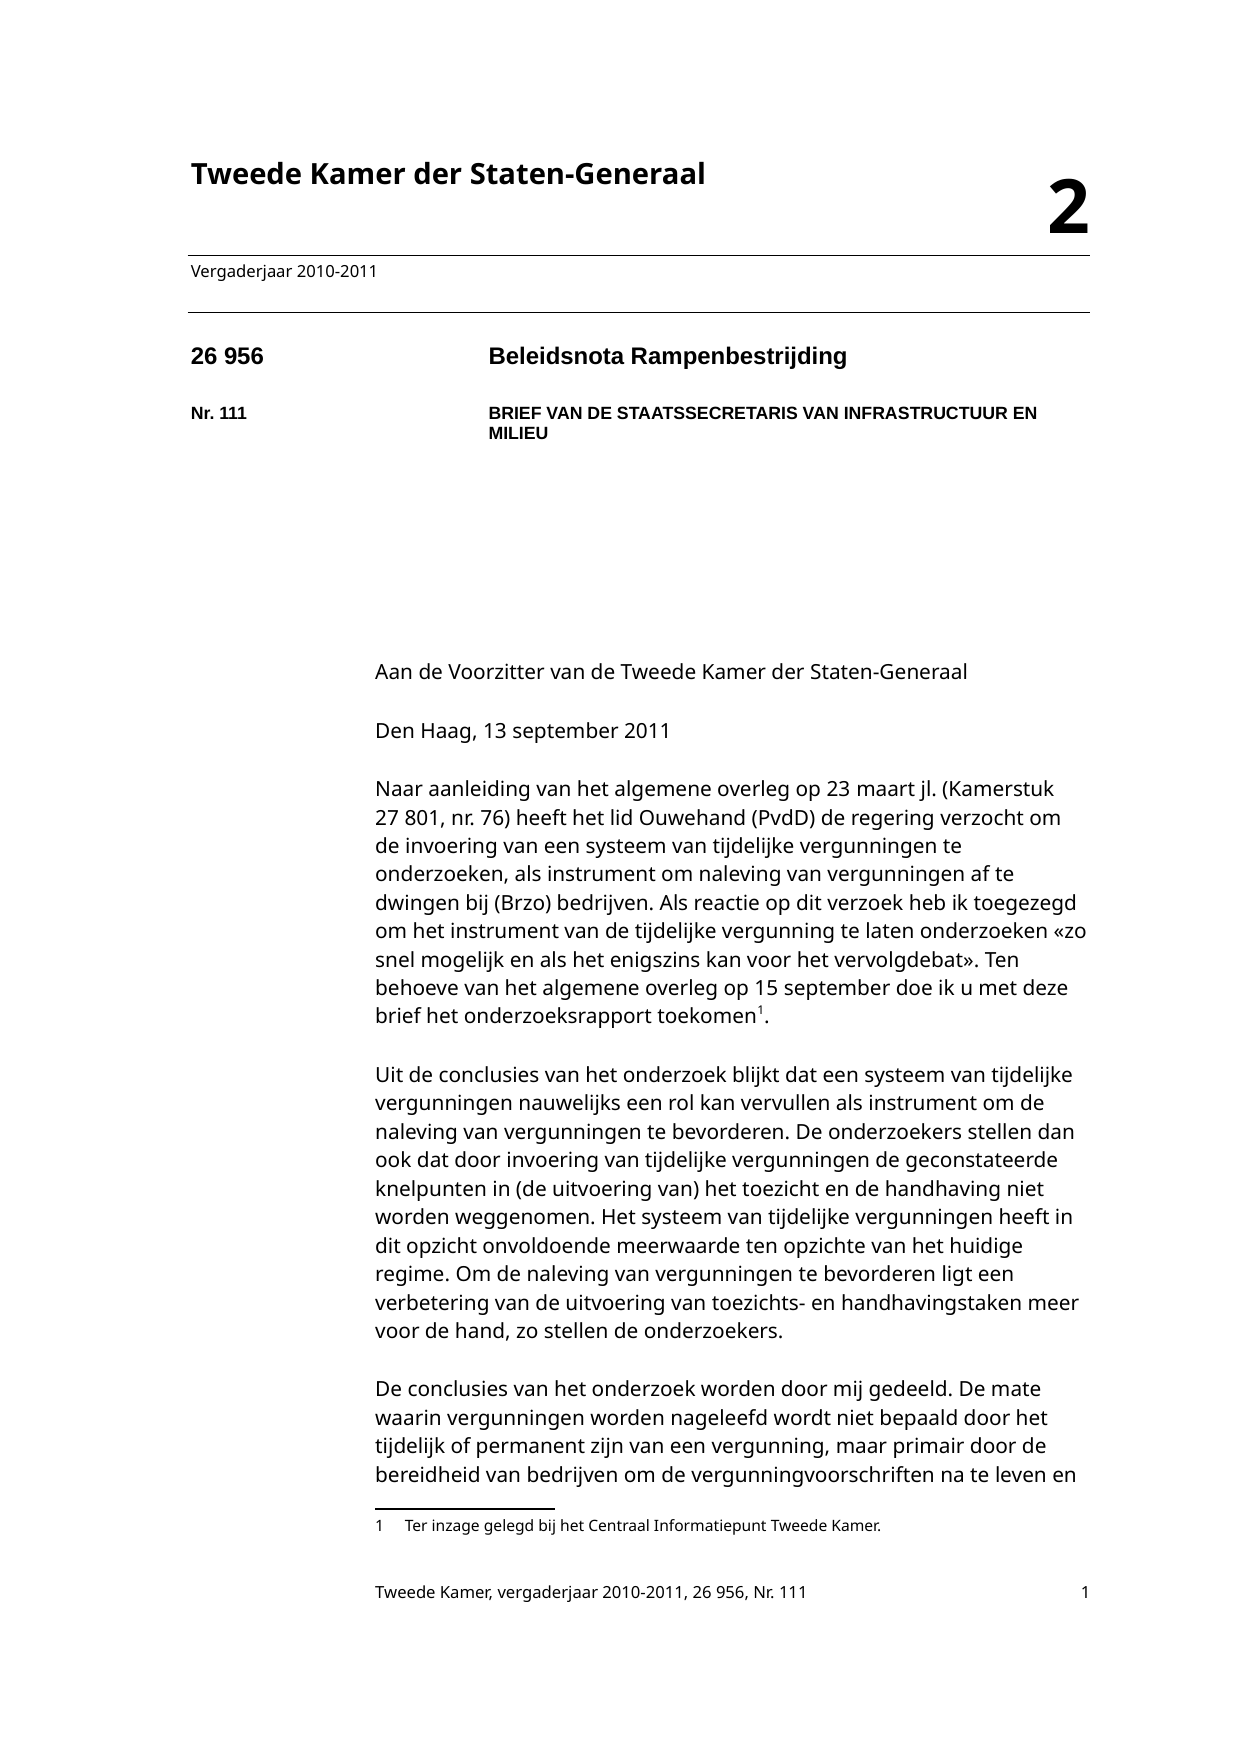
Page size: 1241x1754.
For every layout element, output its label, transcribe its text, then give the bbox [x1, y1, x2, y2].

table_cell [188, 313, 485, 339]
text De conclusies van het onderzoek worden door mij gedeeld. De mate waarin vergunningen worden nageleefd wordt niet bepaald door het tijdelijk of permanent zijn van een vergunning, maar primair door de bereidheid van bedrijven om de vergunningvoorschriften na te leven en [375, 1374, 1090, 1488]
table_cell Vergaderjaar 2010-2011 [188, 256, 485, 312]
text Den Haag, 13 september 2011 [375, 716, 1090, 744]
table_cell 26 956 [188, 339, 485, 399]
table_cell BRIEF VAN DE STAATSSECRETARIS VAN INFRASTRUCTUUR EN MILIEU [485, 399, 1090, 539]
text Aan de Voorzitter van de Tweede Kamer der Staten-Generaal [375, 657, 1090, 686]
table_cell Beleidsnota Rampenbestrijding [485, 339, 1090, 399]
table_cell Nr. 111 [188, 399, 485, 539]
text Uit de conclusies van het onderzoek blijkt dat een systeem van tijdelijke vergunningen nauwelijks een rol kan vervullen als instrument om de naleving van vergunningen te bevorderen. De onderzoekers stellen dan ook dat door invoering van tijdelijke vergunningen de geconstateerde knelpunten in (de uitvoering van) het toezicht en de handhaving niet worden weggenomen. Het systeem van tijdelijke vergunningen heeft in dit opzicht onvoldoende meerwaarde ten opzichte van het huidige regime. Om de naleving van vergunningen te bevorderen ligt een verbetering van de uitvoering van toezichts- en handhavingstaken meer voor de hand, zo stellen de onderzoekers. [375, 1060, 1090, 1344]
table_cell [485, 313, 1090, 339]
table_header 2 [910, 150, 1090, 255]
text Naar aanleiding van het algemene overleg op 23 maart jl. (Kamerstuk 27 801, nr. 76) heeft het lid Ouwehand (PvdD) de regering verzocht om de invoering van een systeem van tijdelijke vergunningen te onderzoeken, als instrument om naleving van vergunningen af te dwingen bij (Brzo) bedrijven. Als reactie op dit verzoek heb ik toegezegd om het instrument van de tijdelijke vergunning te laten onderzoeken «zo snel mogelijk en als het enigszins kan voor het vervolgdebat». Ten behoeve van het algemene overleg op 15 september doe ik u met deze brief het onderzoeksrapport toekomen. [375, 774, 1090, 1030]
text Ter inzage gelegd bij het Centraal Informatiepunt Tweede Kamer. [375, 1508, 1090, 1536]
table_header Tweede Kamer der Staten-Generaal [188, 150, 909, 255]
table_cell [485, 256, 1090, 312]
